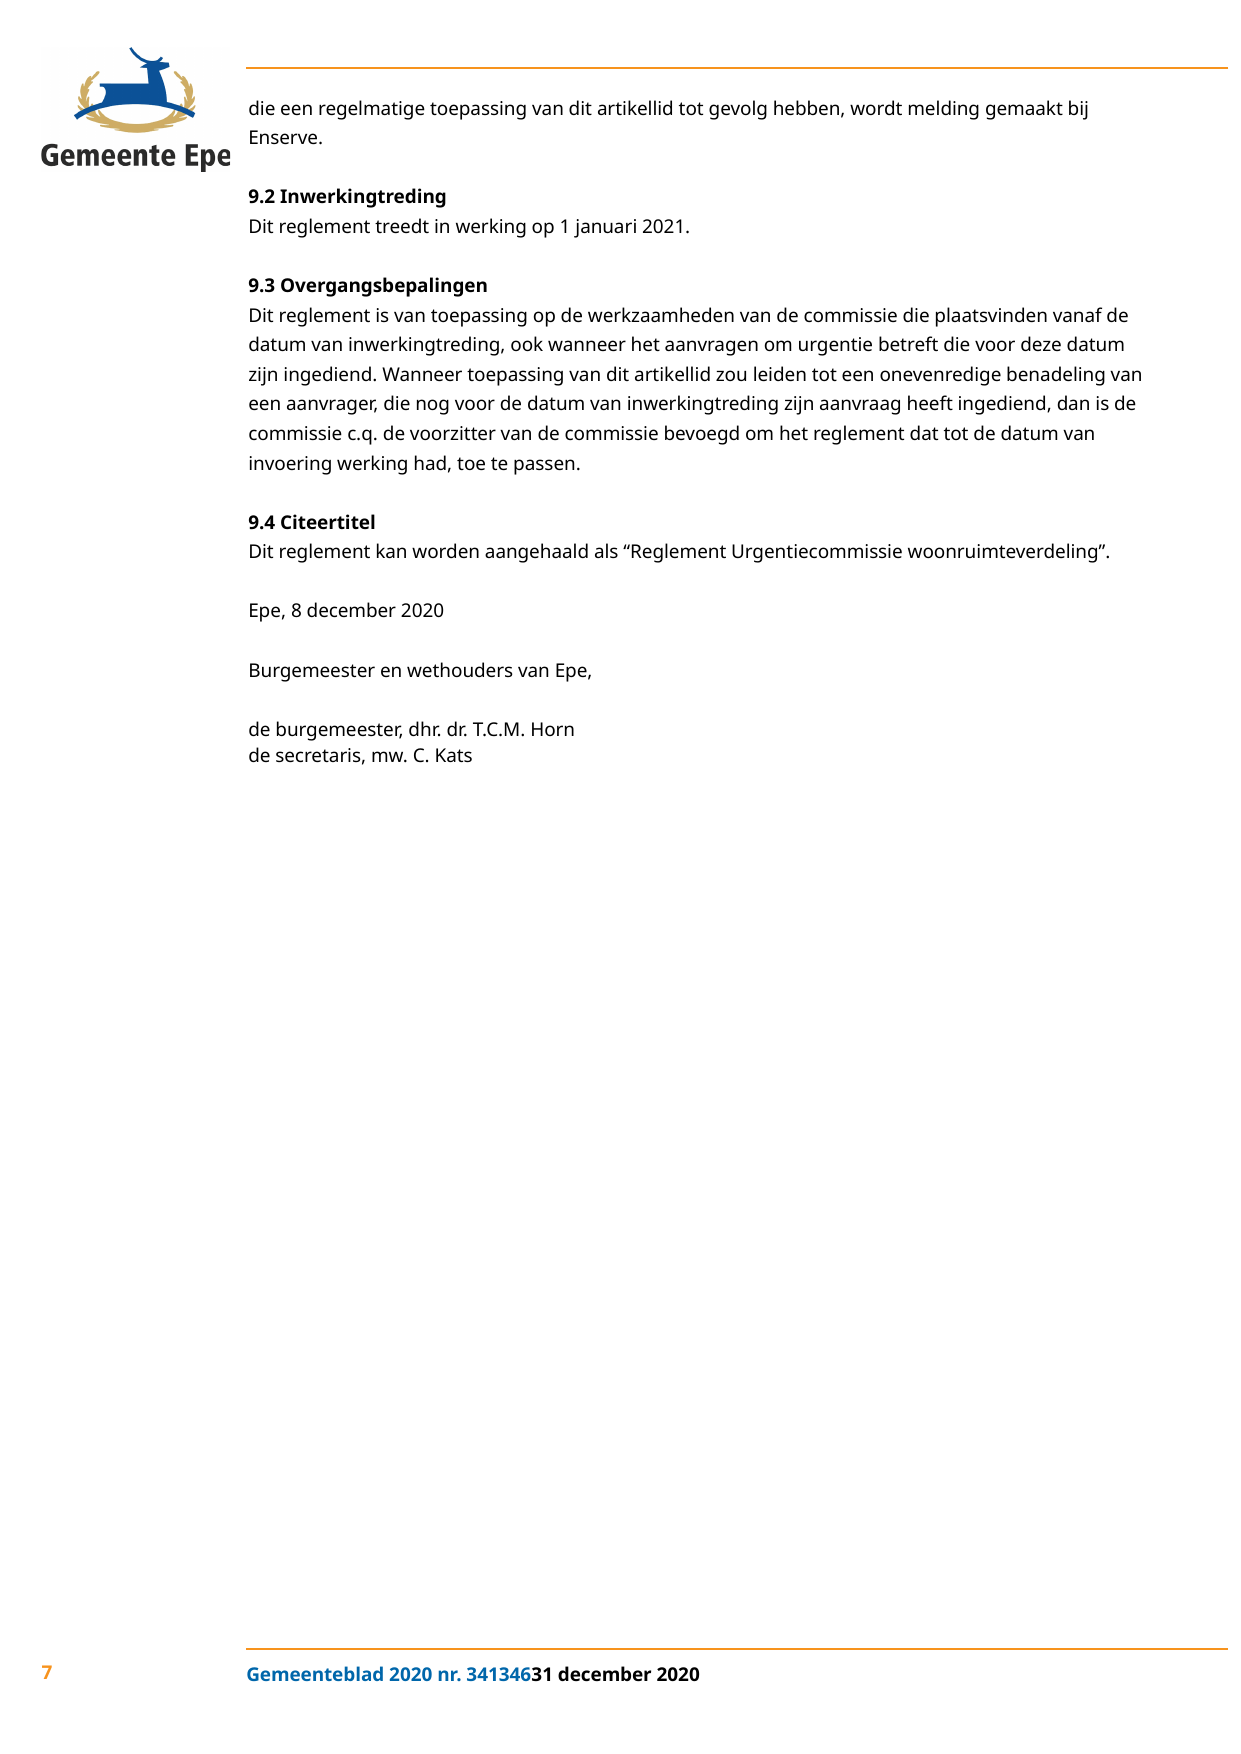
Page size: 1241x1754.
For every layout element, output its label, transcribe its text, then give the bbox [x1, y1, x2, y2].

picture [41, 47, 231, 172]
text Dit reglement kan worden aangehaald als “Reglement Urgentiecommissie woonruimteverdeling”. [248, 538, 1152, 564]
text Dit reglement is van toepassing op de werkzaamheden van de commissie die plaatsvinden vanaf de datum van inwerkingtreding, ook wanneer het aanvragen om urgentie betreft die voor deze datum zijn ingediend. Wanneer toepassing van dit artikellid zou leiden tot een onevenredige benadeling van een aanvrager, die nog voor de datum van inwerkingtreding zijn aanvraag heeft ingediend, dan is de commissie c.q. de voorzitter van de commissie bevoegd om het reglement dat tot de datum van invoering werking had, toe te passen. [248, 302, 1152, 476]
text 9.3 Overgangsbepalingen [248, 272, 1152, 298]
text Burgemeester en wethouders van Epe, [248, 657, 1152, 683]
text Dit reglement treedt in werking op 1 januari 2021. [248, 213, 1152, 239]
text 9.2 Inwerkingtreding [248, 183, 1152, 209]
text de burgemeester, dhr. dr. T.C.M. Horn [248, 716, 1152, 742]
text de secretaris, mw. C. Kats [248, 742, 1152, 767]
text 9.4 Citeertitel [248, 509, 1152, 535]
text Epe, 8 december 2020 [248, 598, 1152, 623]
text die een regelmatige toepassing van dit artikellid tot gevolg hebben, wordt melding gemaakt bij Enserve. [248, 95, 1152, 150]
